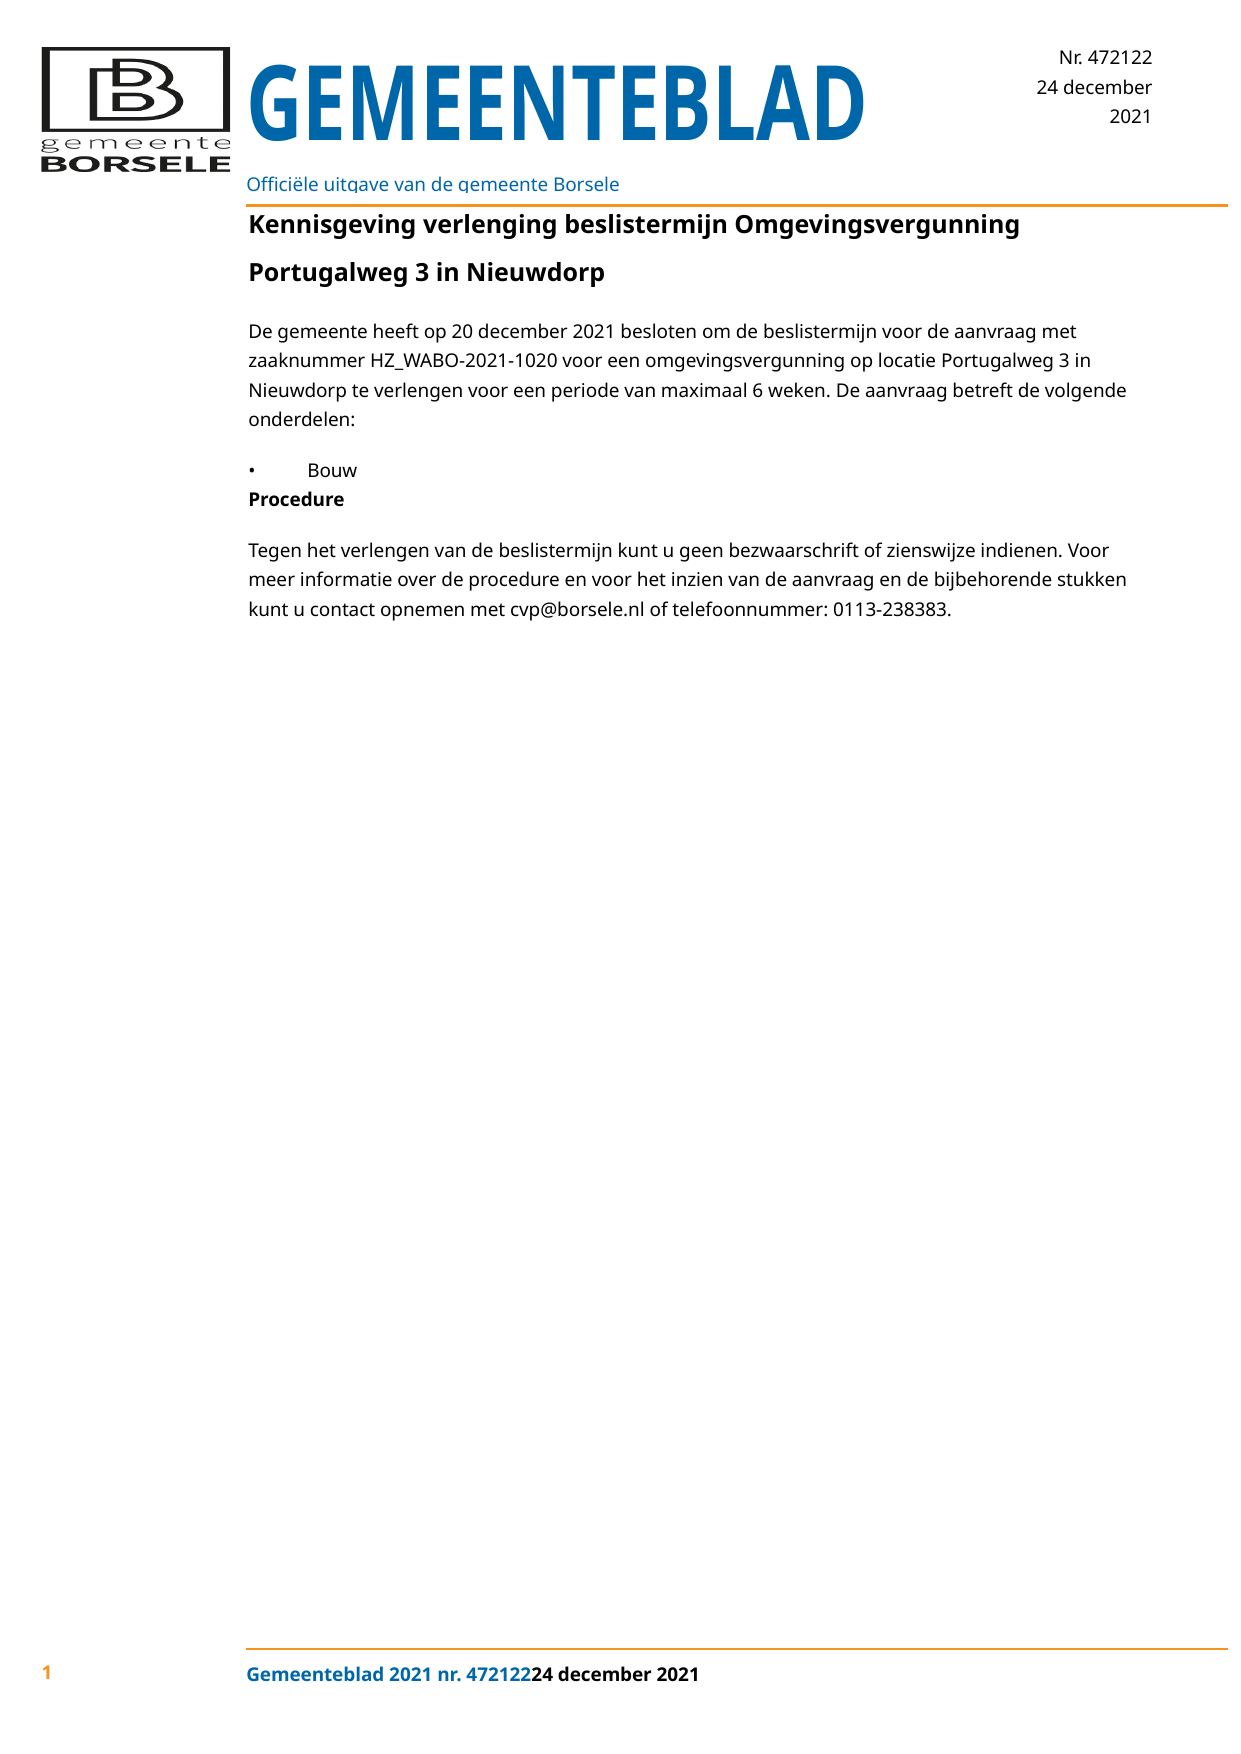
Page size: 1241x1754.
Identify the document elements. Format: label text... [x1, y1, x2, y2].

list Bouw [248, 457, 1152, 483]
picture [41, 47, 231, 172]
text Tegen het verlengen van de beslistermijn kunt u geen bezwaarschrift of zienswijze indienen. Voor meer informatie over de procedure en voor het inzien van de aanvraag en de bijbehorende stukken kunt u contact opnemen met cvp@borsele.nl of telefoonnummer: 0113-238383. [248, 537, 1152, 622]
text Procedure [248, 487, 1152, 512]
text De gemeente heeft op 20 december 2021 besloten om de beslistermijn voor de aanvraag met zaaknummer HZ_WABO-2021-1020 voor een omgevingsvergunning op locatie Portugalweg 3 in Nieuwdorp te verlengen voor een periode van maximaal 6 weken. De aanvraag betreft de volgende onderdelen: [248, 318, 1152, 432]
text Kennisgeving verlenging beslistermijn Omgevingsvergunning Portugalweg 3 in Nieuwdorp [248, 207, 1152, 288]
